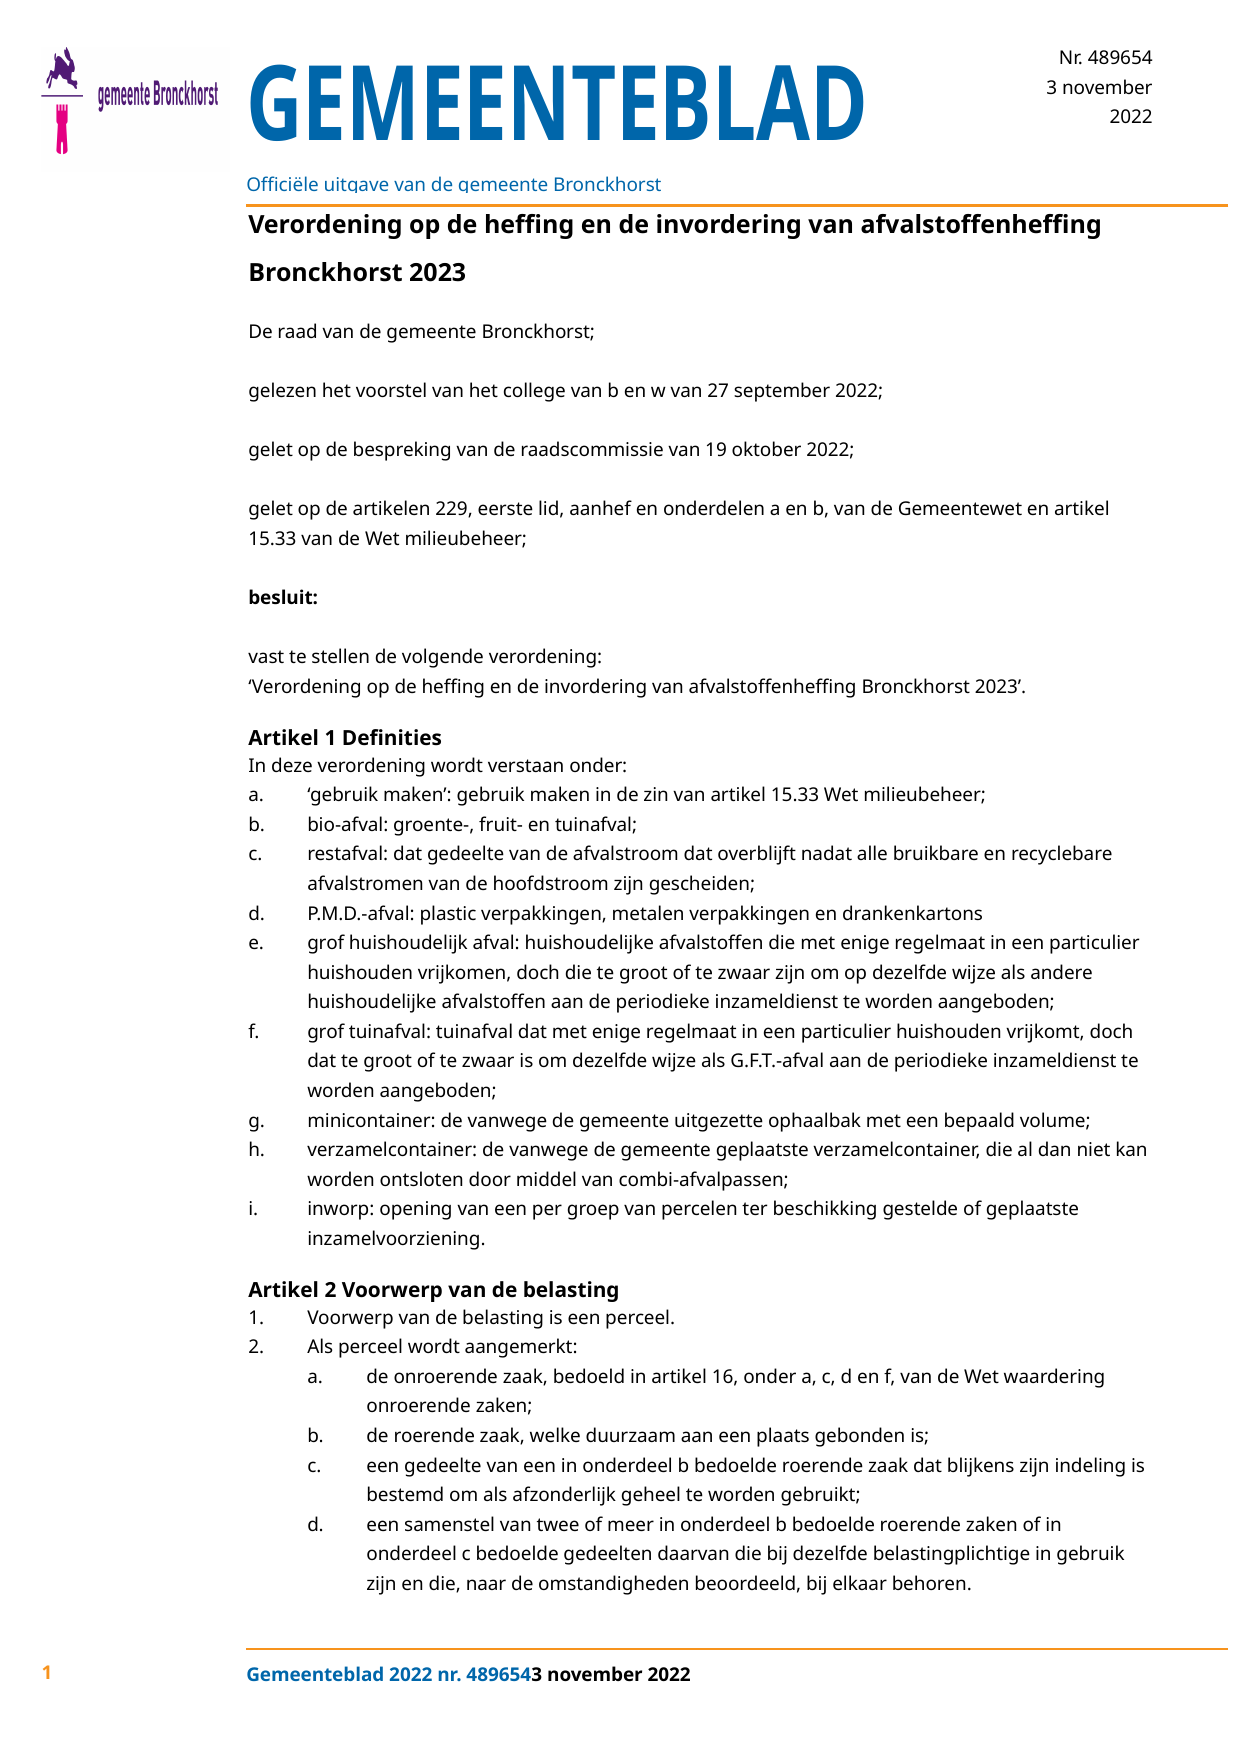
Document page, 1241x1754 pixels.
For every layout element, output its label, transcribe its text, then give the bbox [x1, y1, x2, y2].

list Als perceel wordt aangemerkt: [248, 1333, 1152, 1359]
list inworp: opening van een per groep van percelen ter beschikking gestelde of geplaatste inzamelvoorziening. [248, 1196, 1152, 1251]
text De raad van de gemeente Bronckhorst; [248, 318, 1152, 344]
list grof huishoudelijk afval: huishoudelijke afvalstoffen die met enige regelmaat in een particulier huishouden vrijkomen, doch die te groot of te zwaar zijn om op dezelfde wijze als andere huishoudelijke afvalstoffen aan de periodieke inzameldienst te worden aangeboden; [248, 929, 1152, 1014]
list een samenstel van twee of meer in onderdeel b bedoelde roerende zaken of in onderdeel c bedoelde gedeelten daarvan die bij dezelfde belastingplichtige in gebruik zijn en die, naar de omstandigheden beoordeeld, bij elkaar behoren. [307, 1511, 1152, 1596]
list minicontainer: de vanwege de gemeente uitgezette ophaalbak met een bepaald volume; [248, 1107, 1152, 1132]
list P.M.D.-afval: plastic verpakkingen, metalen verpakkingen en drankenkartons [248, 900, 1152, 925]
list verzamelcontainer: de vanwege de gemeente geplaatste verzamelcontainer, die al dan niet kan worden ontsloten door middel van combi-afvalpassen; [248, 1136, 1152, 1192]
text Verordening op de heffing en de invordering van afvalstoffenheffing Bronckhorst 2023 [248, 207, 1152, 288]
list de roerende zaak, welke duurzaam aan een plaats gebonden is; [307, 1422, 1152, 1448]
text gelet op de bespreking van de raadscommissie van 19 oktober 2022; [248, 436, 1152, 462]
text gelet op de artikelen 229, eerste lid, aanhef en onderdelen a en b, van de Gemeentewet en artikel 15.33 van de Wet milieubeheer; [248, 495, 1152, 551]
text Artikel 1 Definities [248, 723, 1152, 752]
picture [41, 47, 231, 172]
list de onroerende zaak, bedoeld in artikel 16, onder a, c, d en f, van de Wet waardering onroerende zaken; [307, 1363, 1152, 1418]
list restafval: dat gedeelte van de afvalstroom dat overblijft nadat alle bruikbare en recyclebare afvalstromen van de hoofdstroom zijn gescheiden; [248, 841, 1152, 896]
list bio-afval: groente-, fruit- en tuinafval; [248, 811, 1152, 837]
list een gedeelte van een in onderdeel b bedoelde roerende zaak dat blijkens zijn indeling is bestemd om als afzonderlijk geheel te worden gebruikt; [307, 1452, 1152, 1507]
text gelezen het voorstel van het college van b en w van 27 september 2022; [248, 377, 1152, 403]
text Artikel 2 Voorwerp van de belasting [248, 1276, 1152, 1304]
list Voorwerp van de belasting is een perceel. [248, 1304, 1152, 1330]
text In deze verordening wordt verstaan onder: [248, 752, 1152, 777]
text ‘Verordening op de heffing en de invordering van afvalstoffenheffing Bronckhorst 2023’. [248, 673, 1152, 699]
list grof tuinafval: tuinafval dat met enige regelmaat in een particulier huishouden vrijkomt, doch dat te groot of te zwaar is om dezelfde wijze als G.F.T.-afval aan de periodieke inzameldienst te worden aangeboden; [248, 1018, 1152, 1103]
text vast te stellen de volgende verordening: [248, 643, 1152, 669]
text besluit: [248, 584, 1152, 610]
list ‘gebruik maken’: gebruik maken in de zin van artikel 15.33 Wet milieubeheer; [248, 781, 1152, 807]
